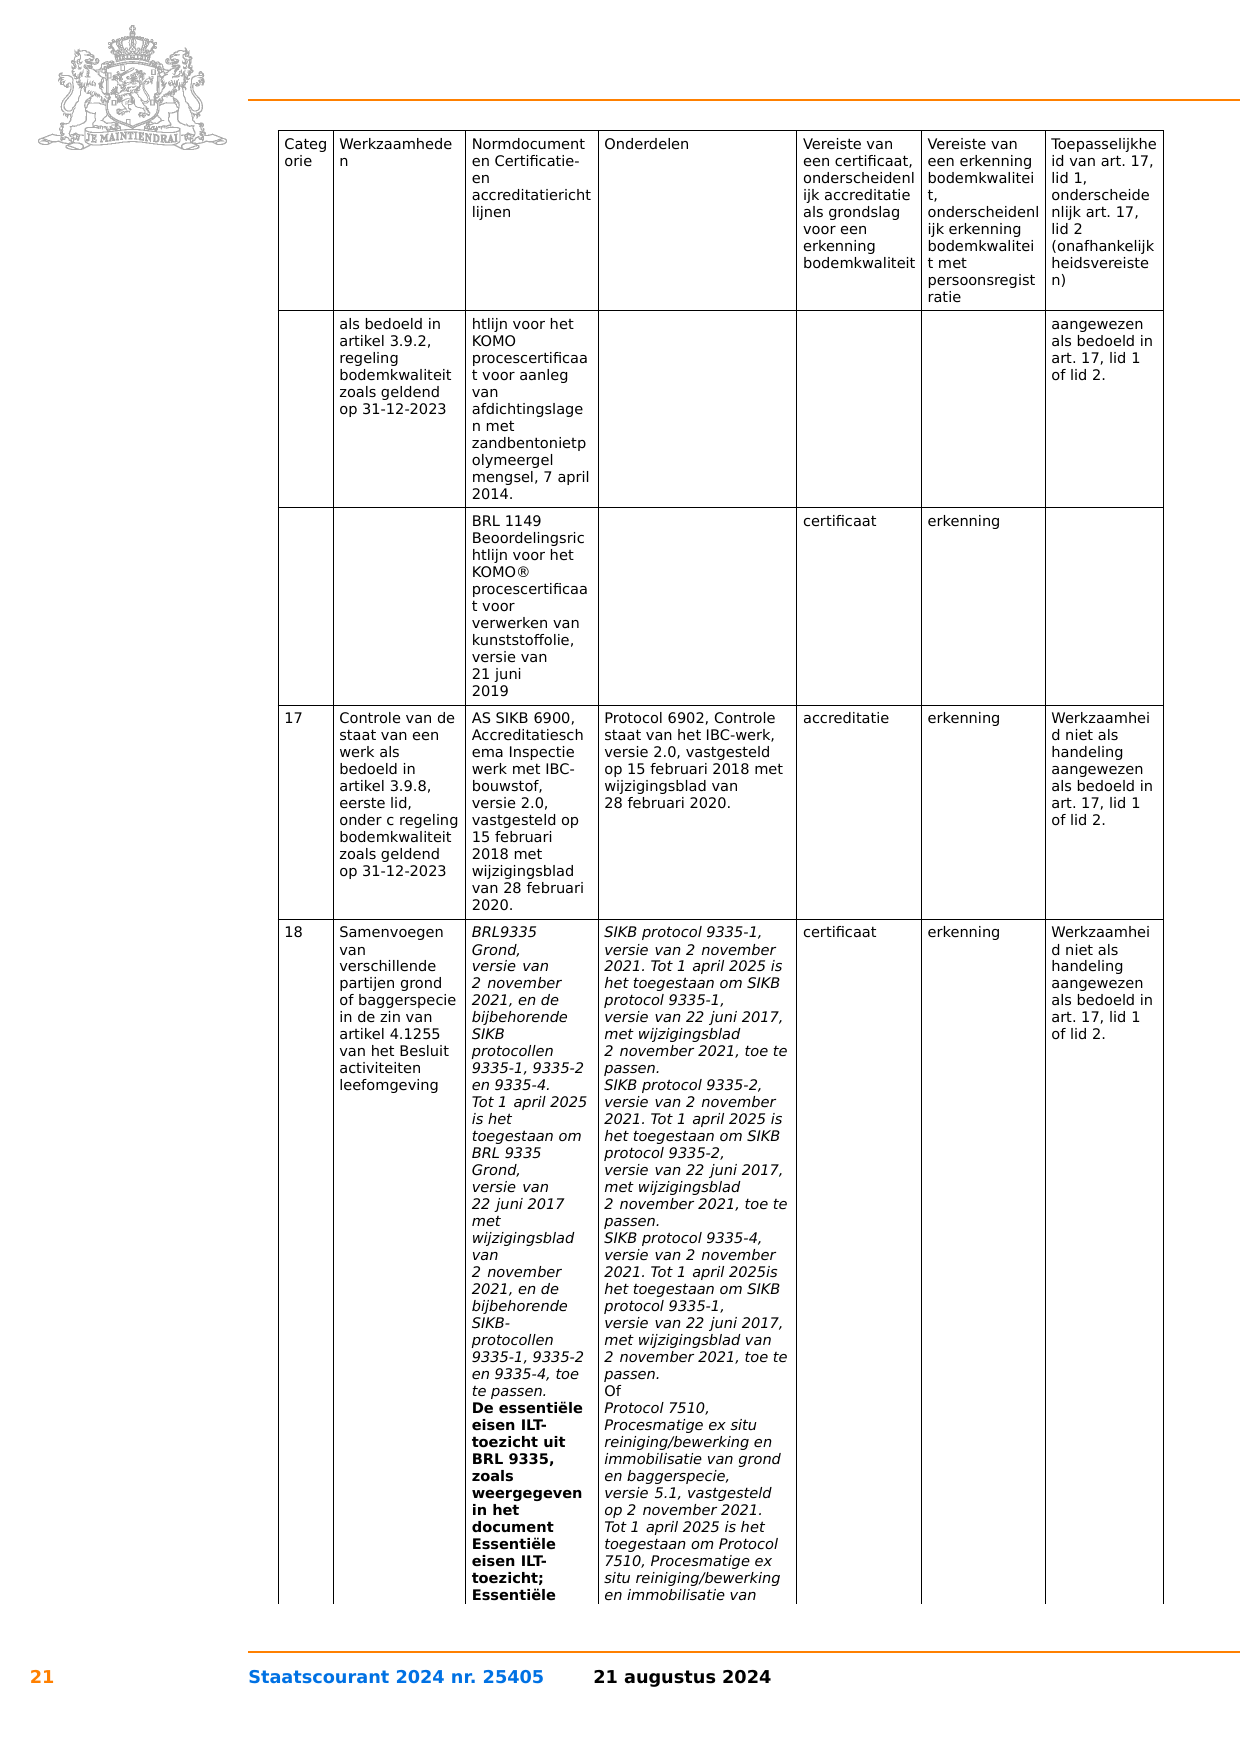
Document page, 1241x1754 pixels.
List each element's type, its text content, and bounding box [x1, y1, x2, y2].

table_header Toepasselijkheid van art. 17, lid 1, onderscheidenlijk art. 17, lid 2 (onafhankelijkheidsvereisten) [1046, 131, 1163, 310]
table_cell Samenvoegen van verschillende partijen grond of baggerspecie in de zin van artikel 4.1255 van het Besluit activiteiten leefomgeving [334, 920, 465, 1603]
table_cell als bedoeld in artikel 3.9.2, regeling bodemkwaliteit zoals geldend op 31-12-2023 [334, 311, 465, 507]
table_header Werkzaamheden [334, 131, 465, 310]
table_cell erkenning [922, 706, 1045, 919]
table_cell erkenning [922, 508, 1045, 704]
table_header Vereiste van een erkenning bodemkwaliteit, onderscheidenlijk erkenning bodemkwaliteit met persoonsregistratie [922, 131, 1045, 310]
table_cell [599, 508, 796, 704]
table_cell [279, 508, 333, 704]
table_cell [1046, 508, 1163, 704]
table_cell 17 [279, 706, 333, 919]
table_header Onderdelen [599, 131, 796, 310]
table_cell erkenning [922, 920, 1045, 1603]
table_cell Werkzaamheid niet als handeling aangewezen als bedoeld in art. 17, lid 1 of lid 2. [1046, 920, 1163, 1603]
table_cell SIKB protocol 9335-1, versie van 2 november 2021. Tot 1 april 2025 is het toegestaan om SIKB protocol 9335-1, versie van 22 juni 2017, met wijzigingsblad 2 november 2021, toe te passen. SIKB protocol 9335-2, versie van 2 november 2021. Tot 1 april 2025 is het toegestaan om SIKB protocol 9335-2, versie van 22 juni 2017, met wijzigingsblad 2 november 2021, toe te passen. SIKB protocol 9335-4, versie van 2 november 2021. Tot 1 april 2025is het toegestaan om SIKB protocol 9335-1, versie van 22 juni 2017, met wijzigingsblad van 2 november 2021, toe te passen. Of Protocol 7510, Procesmatige ex situ reiniging/bewerking en immobilisatie van grond en baggerspecie, versie 5.1, vastgesteld op 2 november 2021. Tot 1 april 2025 is het toegestaan om Protocol 7510, Procesmatige ex situ reiniging/bewerking en immobilisatie van [599, 920, 796, 1603]
table_cell accreditatie [797, 706, 921, 919]
table_header Vereiste van een certificaat, onderscheidenlijk accreditatie als grondslag voor een erkenning bodemkwaliteit [797, 131, 921, 310]
picture [38, 25, 227, 150]
table_header Normdocumenten Certificatie- en accreditatierichtlijnen [466, 131, 598, 310]
table_cell Protocol 6902, Controle staat van het IBC-werk, versie 2.0, vastgesteld op 15 februari 2018 met wijzigingsblad van 28 februari 2020. [599, 706, 796, 919]
table_cell Werkzaamheid niet als handeling aangewezen als bedoeld in art. 17, lid 1 of lid 2. [1046, 706, 1163, 919]
table_cell AS SIKB 6900, Accreditatieschema Inspectie werk met IBC-bouwstof, versie 2.0, vastgesteld op 15 februari 2018 met wijzigingsblad van 28 februari 2020. [466, 706, 598, 919]
table_cell aangewezen als bedoeld in art. 17, lid 1 of lid 2. [1046, 311, 1163, 507]
table_cell [334, 508, 465, 704]
table_cell BRL9335 Grond, versie van 2 november 2021, en de bijbehorende SIKB protocollen 9335-1, 9335-2 en 9335-4. Tot 1 april 2025 is het toegestaan om BRL 9335 Grond, versie van 22 juni 2017 met wijzigingsblad van 2 november 2021, en de bijbehorende SIKB-protocollen 9335-1, 9335-2 en 9335-4, toe te passen. De essentiële eisen ILT-toezicht uit BRL 9335, zoals weergegeven in het document Essentiële eisen ILT-toezicht; Essentiële [466, 920, 598, 1603]
table_cell [599, 311, 796, 507]
table_cell 18 [279, 920, 333, 1603]
table_header Categorie [279, 131, 333, 310]
table_cell htlijn voor het KOMO procescertificaat voor aanleg van afdichtingslagen met zandbentonietpolymeergel mengsel, 7 april 2014. [466, 311, 598, 507]
table_cell [922, 311, 1045, 507]
table_cell [279, 311, 333, 507]
table_cell certificaat [797, 920, 921, 1603]
table_cell Controle van de staat van een werk als bedoeld in artikel 3.9.8, eerste lid, onder c regeling bodemkwaliteit zoals geldend op 31-12-2023 [334, 706, 465, 919]
table_cell [797, 311, 921, 507]
table_cell certificaat [797, 508, 921, 704]
table_cell BRL 1149 Beoordelingsrichtlijn voor het KOMO® procescertificaat voor verwerken van kunststoffolie, versie van 21 juni 2019 [466, 508, 598, 704]
